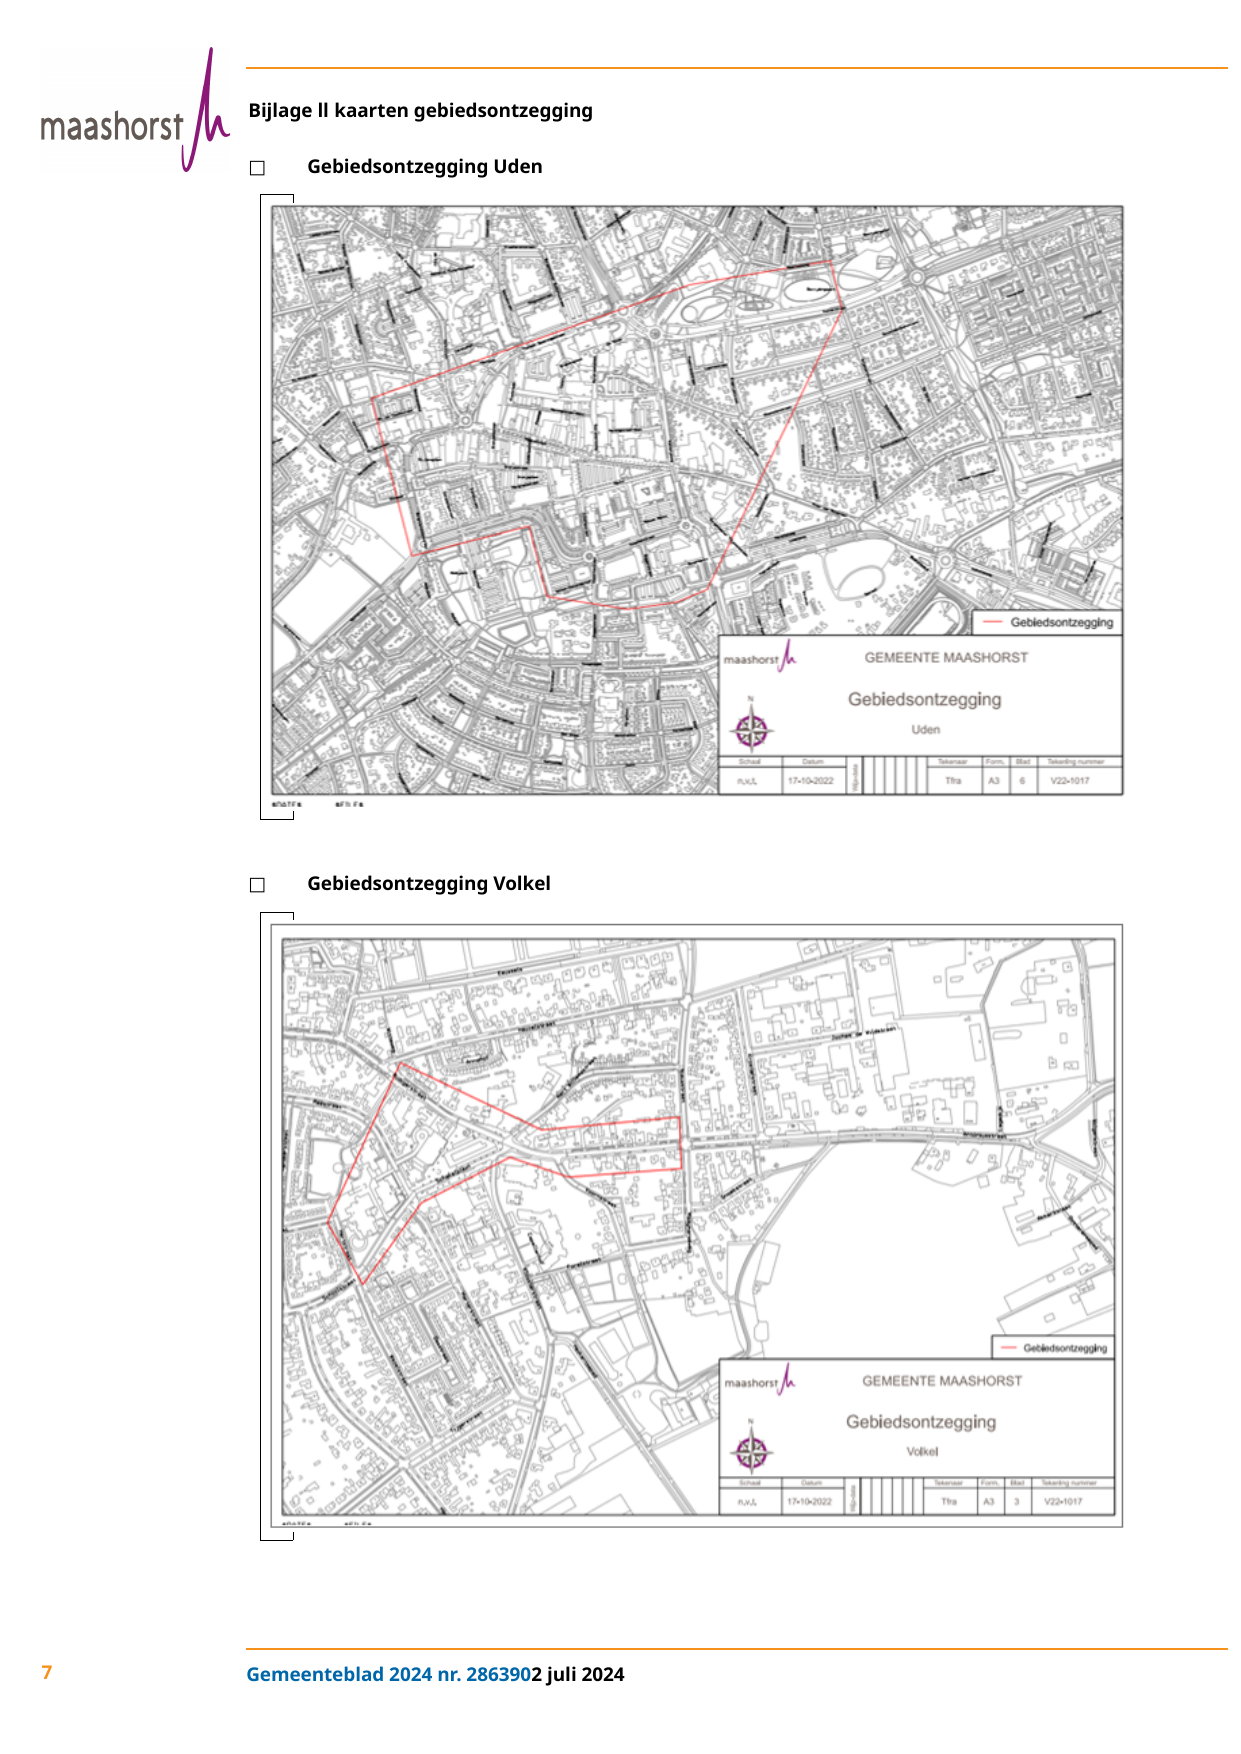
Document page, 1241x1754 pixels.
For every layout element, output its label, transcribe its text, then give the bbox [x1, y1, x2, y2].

picture [41, 47, 231, 172]
list Gebiedsontzegging Uden [248, 153, 1152, 179]
list Gebiedsontzegging Volkel [248, 870, 1152, 896]
picture [268, 920, 1125, 1532]
picture [268, 203, 1125, 811]
text Bijlage ll kaarten gebiedsontzegging [248, 95, 1152, 123]
